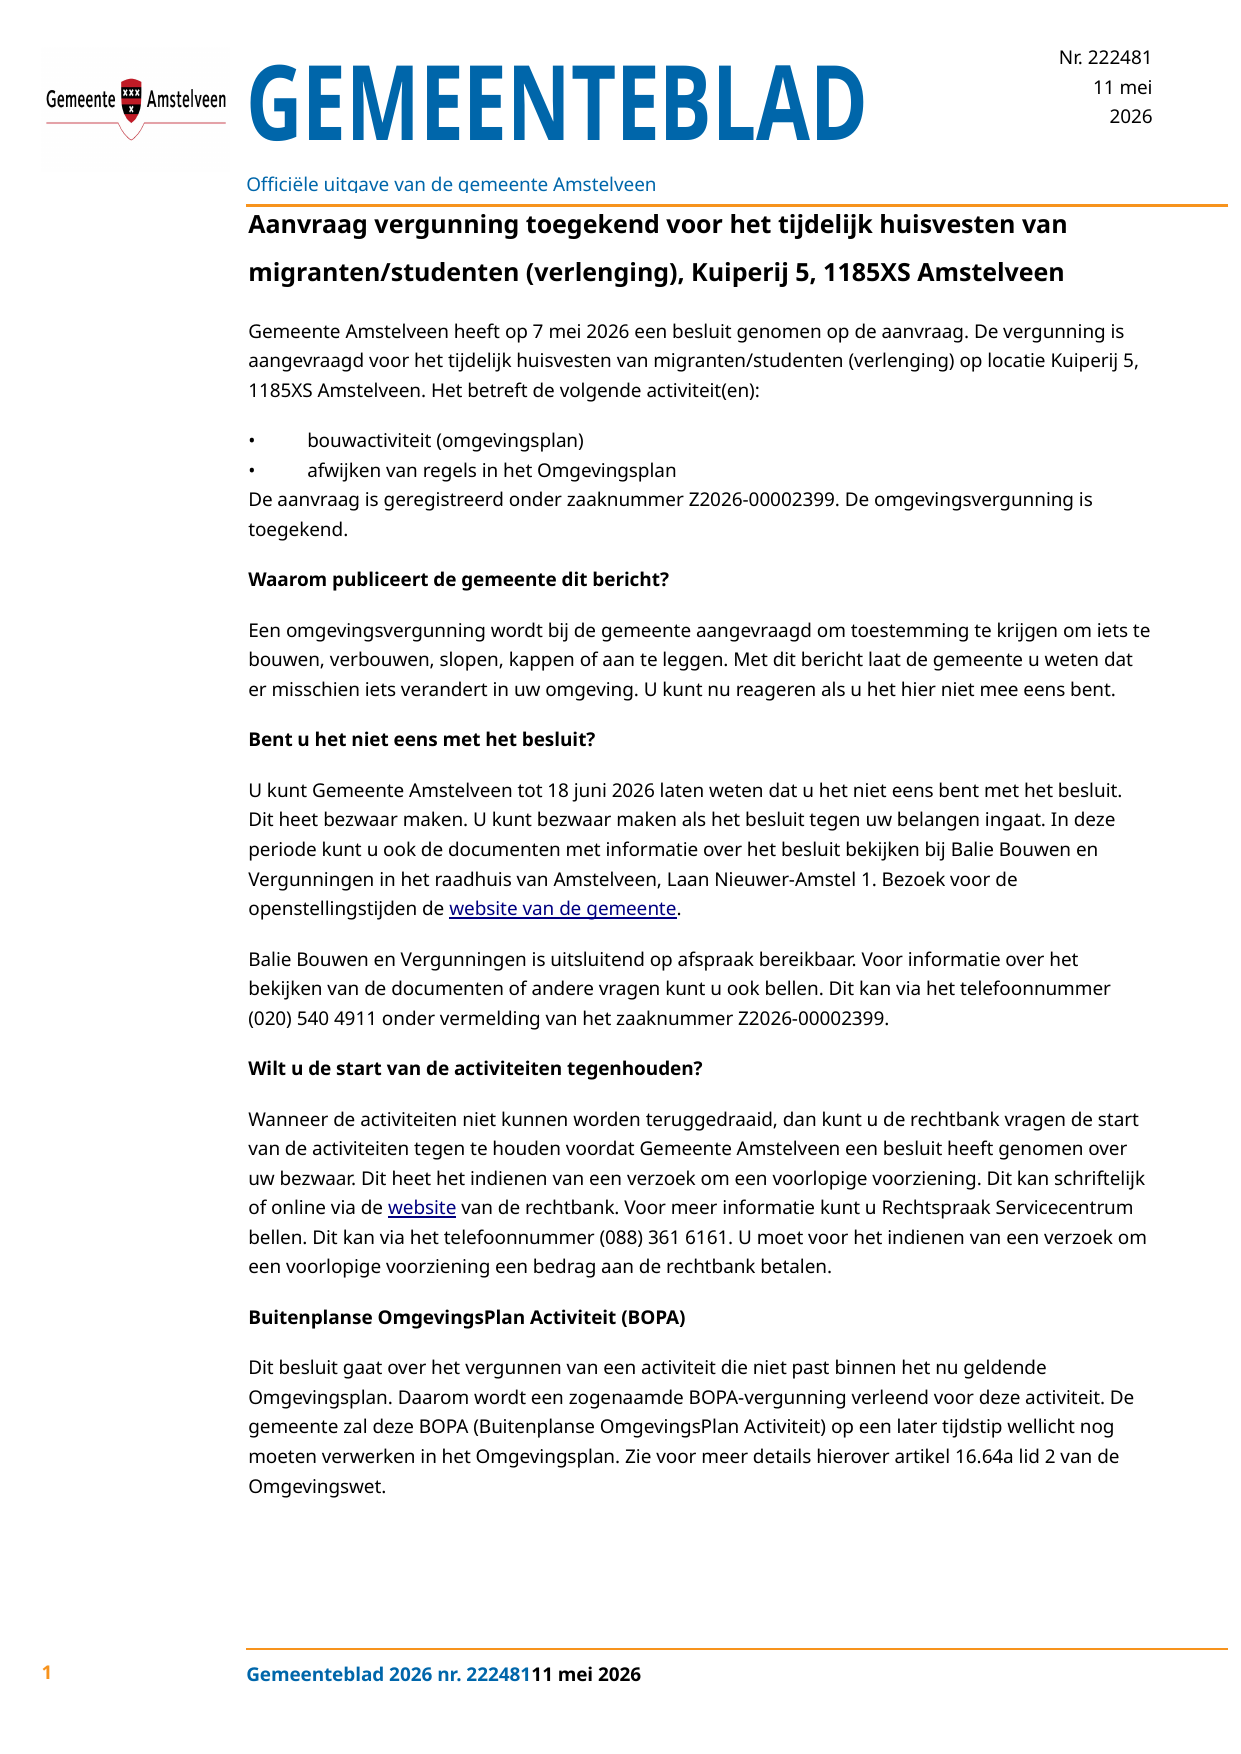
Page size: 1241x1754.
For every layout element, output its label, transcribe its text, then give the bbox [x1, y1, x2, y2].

list bouwactiviteit (omgevingsplan) [248, 427, 1152, 453]
text Dit besluit gaat over het vergunnen van een activiteit die niet past binnen het nu geldende Omgevingsplan. Daarom wordt een zogenaamde BOPA-vergunning verleend voor deze activiteit. De gemeente zal deze BOPA (Buitenplanse OmgevingsPlan Activiteit) op een later tijdstip wellicht nog moeten verwerken in het Omgevingsplan. Zie voor meer details hierover artikel 16.64a lid 2 van de Omgevingswet. [248, 1354, 1152, 1499]
text De aanvraag is geregistreerd onder zaaknummer Z2026-00002399. De omgevingsvergunning is toegekend. [248, 487, 1152, 542]
text Gemeente Amstelveen heeft op 7 mei 2026 een besluit genomen op de aanvraag. De vergunning is aangevraagd voor het tijdelijk huisvesten van migranten/studenten (verlenging) op locatie Kuiperij 5, 1185XS Amstelveen. Het betreft de volgende activiteit(en): [248, 318, 1152, 403]
text Bent u het niet eens met het besluit? [248, 727, 1152, 752]
text Wilt u de start van de activiteiten tegenhouden? [248, 1055, 1152, 1081]
text Aanvraag vergunning toegekend voor het tijdelijk huisvesten van migranten/studenten (verlenging), Kuiperij 5, 1185XS Amstelveen [248, 207, 1152, 288]
list afwijken van regels in het Omgevingsplan [248, 457, 1152, 483]
text Balie Bouwen en Vergunningen is uitsluitend op afspraak bereikbaar. Voor informatie over het bekijken van de documenten of andere vragen kunt u ook bellen. Dit kan via het telefoonnummer (020) 540 4911 onder vermelding van het zaaknummer Z2026-00002399. [248, 946, 1152, 1031]
text Waarom publiceert de gemeente dit bericht? [248, 567, 1152, 592]
text U kunt Gemeente Amstelveen tot 18 juni 2026 laten weten dat u het niet eens bent met het besluit. Dit heet bezwaar maken. U kunt bezwaar maken als het besluit tegen uw belangen ingaat. In deze periode kunt u ook de documenten met informatie over het besluit bekijken bij Balie Bouwen en Vergunningen in het raadhuis van Amstelveen, Laan Nieuwer-Amstel 1. Bezoek voor de openstellingstijden de website van de gemeente. [248, 777, 1152, 921]
text Een omgevingsvergunning wordt bij de gemeente aangevraagd om toestemming te krijgen om iets te bouwen, verbouwen, slopen, kappen of aan te leggen. Met dit bericht laat de gemeente u weten dat er misschien iets verandert in uw omgeving. U kunt nu reageren als u het hier niet mee eens bent. [248, 617, 1152, 702]
picture [41, 47, 231, 172]
text Buitenplanse OmgevingsPlan Activiteit (BOPA) [248, 1304, 1152, 1330]
text Wanneer de activiteiten niet kunnen worden teruggedraaid, dan kunt u de rechtbank vragen de start van de activiteiten tegen te houden voordat Gemeente Amstelveen een besluit heeft genomen over uw bezwaar. Dit heet het indienen van een verzoek om een voorlopige voorziening. Dit kan schriftelijk of online via de website van de rechtbank. Voor meer informatie kunt u Rechtspraak Servicecentrum bellen. Dit kan via het telefoonnummer (088) 361 6161. U moet voor het indienen van een verzoek om een voorlopige voorziening een bedrag aan de rechtbank betalen. [248, 1106, 1152, 1279]
